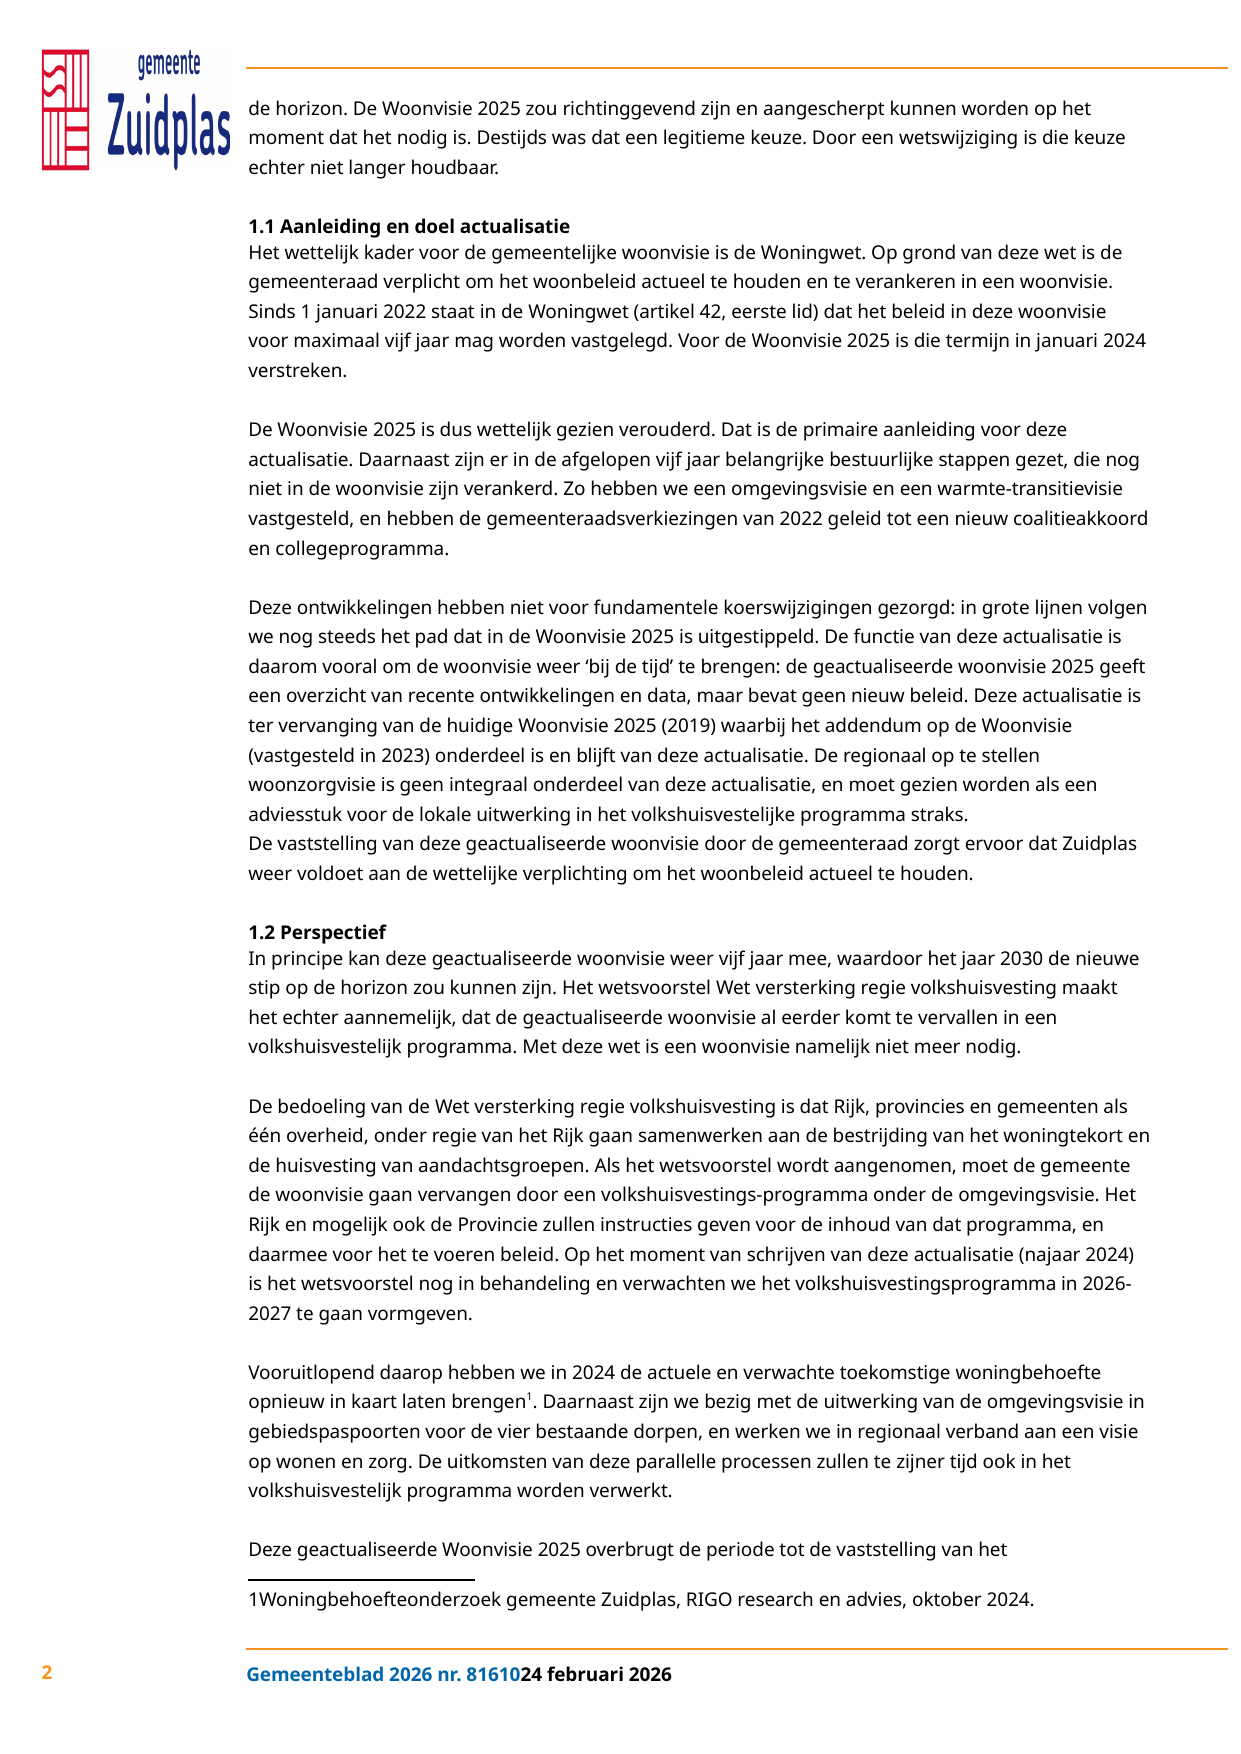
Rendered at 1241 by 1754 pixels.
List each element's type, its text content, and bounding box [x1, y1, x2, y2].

text Deze geactualiseerde Woonvisie 2025 overbrugt de periode tot de vaststelling van het [248, 1537, 1152, 1562]
text Deze ontwikkelingen hebben niet voor fundamentele koerswijzigingen gezorgd: in grote lijnen volgen we nog steeds het pad dat in de Woonvisie 2025 is uitgestippeld. De functie van deze actualisatie is daarom vooral om de woonvisie weer ‘bij de tijd’ te brengen: de geactualiseerde woonvisie 2025 geeft een overzicht van recente ontwikkelingen en data, maar bevat geen nieuw beleid. Deze actualisatie is ter vervanging van de huidige Woonvisie 2025 (2019) waarbij het addendum op de Woonvisie (vastgesteld in 2023) onderdeel is en blijft van deze actualisatie. De regionaal op te stellen woonzorgvisie is geen integraal onderdeel van deze actualisatie, en moet gezien worden als een adviesstuk voor de lokale uitwerking in het volkshuisvestelijke programma straks. [248, 594, 1152, 827]
picture [41, 47, 231, 172]
text Vooruitlopend daarop hebben we in 2024 de actuele en verwachte toekomstige woningbehoefte opnieuw in kaart laten brengen. Daarnaast zijn we bezig met de uitwerking van de omgevingsvisie in gebiedspaspoorten voor de vier bestaande dorpen, en werken we in regionaal verband aan een visie op wonen en zorg. De uitkomsten van deze parallelle processen zullen te zijner tijd ook in het volkshuisvestelijk programma worden verwerkt. [248, 1359, 1152, 1503]
text 1.2 Perspectief [248, 919, 1152, 945]
text De Woonvisie 2025 is dus wettelijk gezien verouderd. Dat is de primaire aanleiding voor deze actualisatie. Daarnaast zijn er in de afgelopen vijf jaar belangrijke bestuurlijke stappen gezet, die nog niet in de woonvisie zijn verankerd. Zo hebben we een omgevingsvisie en een warmte-transitievisie vastgesteld, en hebben de gemeenteraadsverkiezingen van 2022 geleid tot een nieuw coalitieakkoord en collegeprogramma. [248, 416, 1152, 560]
text Woningbehoefteonderzoek gemeente Zuidplas, RIGO research en advies, oktober 2024. [248, 1586, 1152, 1612]
text 1.1 Aanleiding en doel actualisatie [248, 213, 1152, 239]
text De vaststelling van deze geactualiseerde woonvisie door de gemeenteraad zorgt ervoor dat Zuidplas weer voldoet aan de wettelijke verplichting om het woonbeleid actueel te houden. [248, 831, 1152, 886]
text De bedoeling van de Wet versterking regie volkshuisvesting is dat Rijk, provincies en gemeenten als één overheid, onder regie van het Rijk gaan samenwerken aan de bestrijding van het woningtekort en de huisvesting van aandachtsgroepen. Als het wetsvoorstel wordt aangenomen, moet de gemeente de woonvisie gaan vervangen door een volkshuisvestings-programma onder de omgevingsvisie. Het Rijk en mogelijk ook de Provincie zullen instructies geven voor de inhoud van dat programma, en daarmee voor het te voeren beleid. Op het moment van schrijven van deze actualisatie (najaar 2024) is het wetsvoorstel nog in behandeling en verwachten we het volkshuisvestingsprogramma in 2026-2027 te gaan vormgeven. [248, 1093, 1152, 1326]
text de horizon. De Woonvisie 2025 zou richtinggevend zijn en aangescherpt kunnen worden op het moment dat het nodig is. Destijds was dat een legitieme keuze. Door een wetswijziging is die keuze echter niet langer houdbaar. [248, 95, 1152, 180]
text Het wettelijk kader voor de gemeentelijke woonvisie is de Woningwet. Op grond van deze wet is de gemeenteraad verplicht om het woonbeleid actueel te houden en te verankeren in een woonvisie. Sinds 1 januari 2022 staat in de Woningwet (artikel 42, eerste lid) dat het beleid in deze woonvisie voor maximaal vijf jaar mag worden vastgelegd. Voor de Woonvisie 2025 is die termijn in januari 2024 verstreken. [248, 239, 1152, 383]
text In principe kan deze geactualiseerde woonvisie weer vijf jaar mee, waardoor het jaar 2030 de nieuwe stip op de horizon zou kunnen zijn. Het wetsvoorstel Wet versterking regie volkshuisvesting maakt het echter aannemelijk, dat de geactualiseerde woonvisie al eerder komt te vervallen in een volkshuisvestelijk programma. Met deze wet is een woonvisie namelijk niet meer nodig. [248, 945, 1152, 1059]
